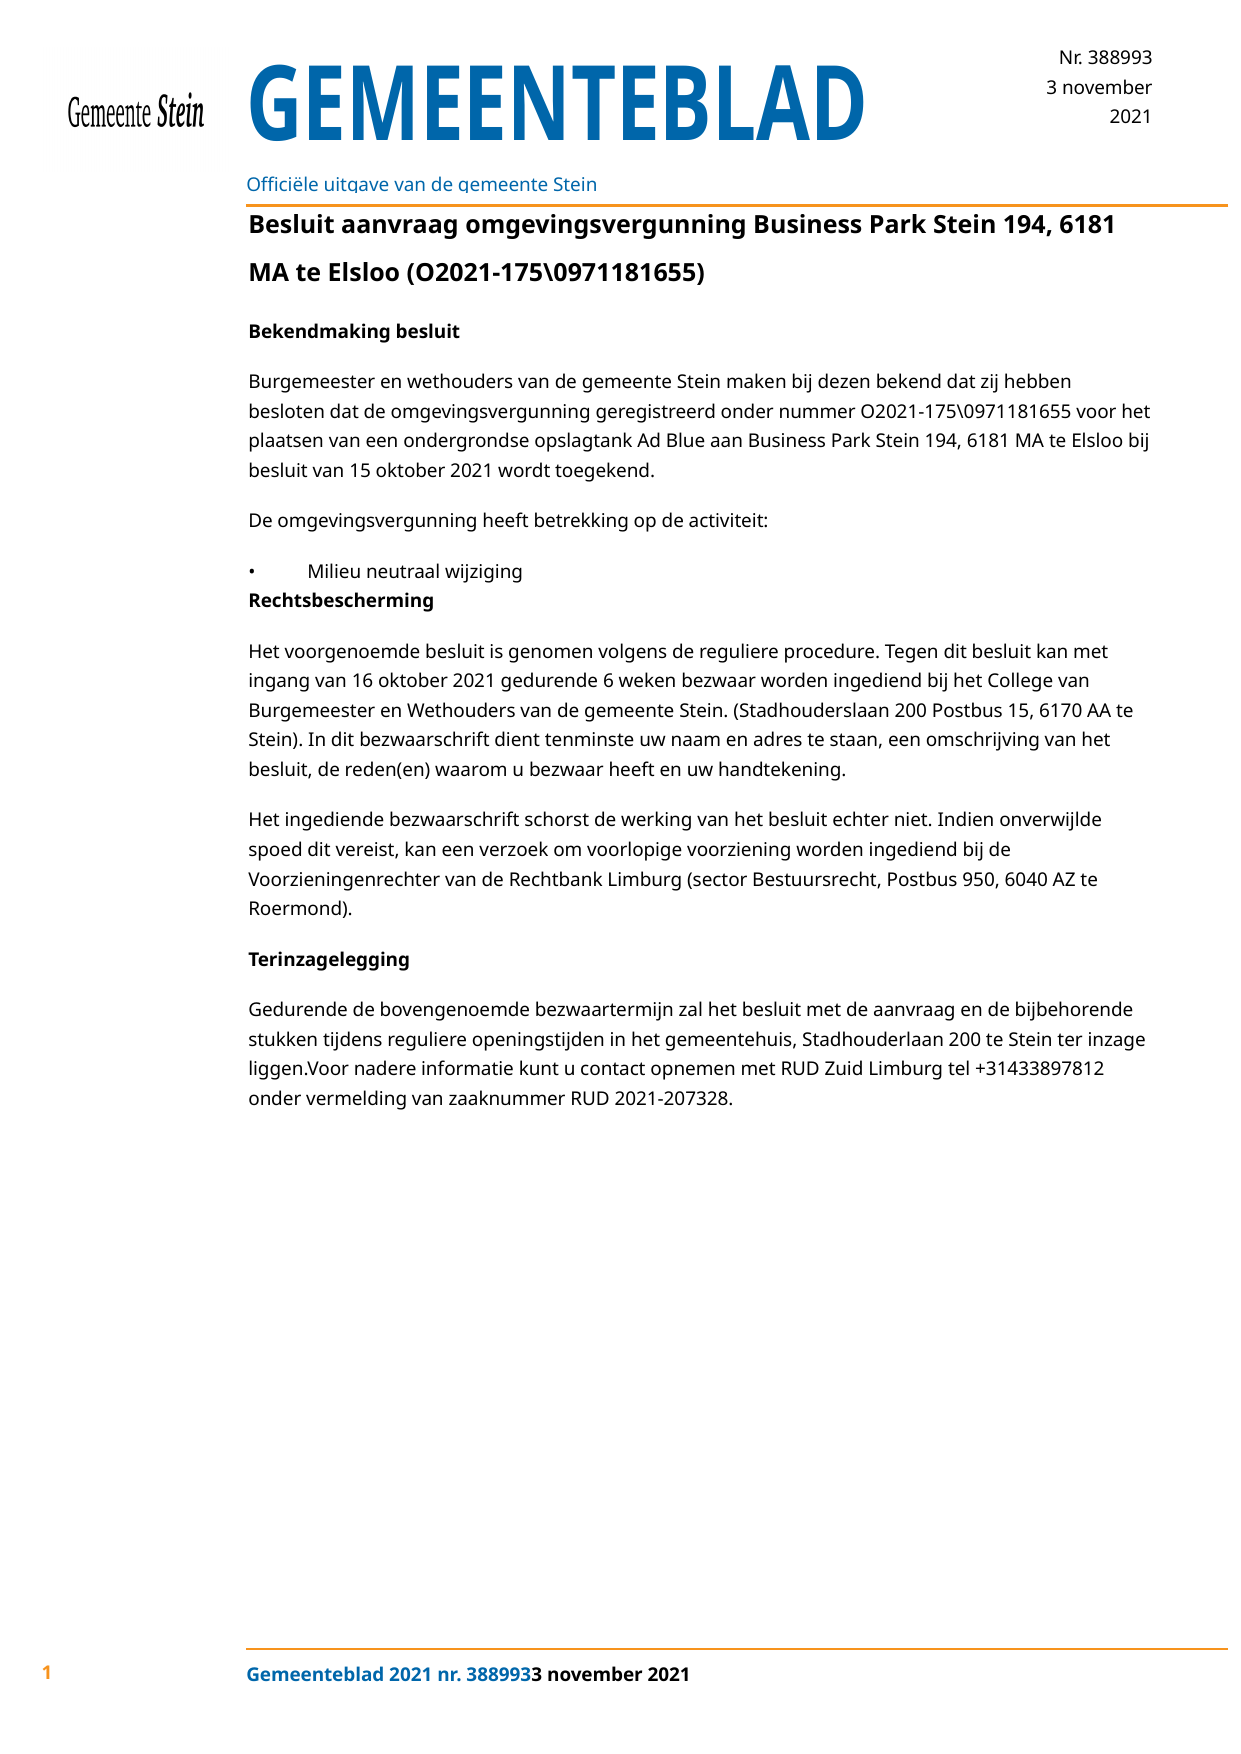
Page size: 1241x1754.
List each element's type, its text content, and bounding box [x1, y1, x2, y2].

text Terinzagelegging [248, 946, 1152, 972]
text Besluit aanvraag omgevingsvergunning Business Park Stein 194, 6181 MA te Elsloo (O2021-175\0971181655) [248, 207, 1152, 288]
list Milieu neutraal wijziging [248, 558, 1152, 584]
text Bekendmaking besluit [248, 318, 1152, 344]
text De omgevingsvergunning heeft betrekking op de activiteit: [248, 507, 1152, 533]
text Rechtsbescherming [248, 587, 1152, 613]
text Burgemeester en wethouders van de gemeente Stein maken bij dezen bekend dat zij hebben besloten dat de omgevingsvergunning geregistreerd onder nummer O2021-175\0971181655 voor het plaatsen van een ondergrondse opslagtank Ad Blue aan Business Park Stein 194, 6181 MA te Elsloo bij besluit van 15 oktober 2021 wordt toegekend. [248, 368, 1152, 483]
text Het voorgenoemde besluit is genomen volgens de reguliere procedure. Tegen dit besluit kan met ingang van 16 oktober 2021 gedurende 6 weken bezwaar worden ingediend bij het College van Burgemeester en Wethouders van de gemeente Stein. (Stadhouderslaan 200 Postbus 15, 6170 AA te Stein). In dit bezwaarschrift dient tenminste uw naam en adres te staan, een omschrijving van het besluit, de reden(en) waarom u bezwaar heeft en uw handtekening. [248, 638, 1152, 782]
text Gedurende de bovengenoemde bezwaartermijn zal het besluit met de aanvraag en de bijbehorende stukken tijdens reguliere openingstijden in het gemeentehuis, Stadhouderlaan 200 te Stein ter inzage liggen.Voor nadere informatie kunt u contact opnemen met RUD Zuid Limburg tel +31433897812 onder vermelding van zaaknummer RUD 2021-207328. [248, 996, 1152, 1111]
picture [41, 47, 231, 172]
text Het ingediende bezwaarschrift schorst de werking van het besluit echter niet. Indien onverwijlde spoed dit vereist, kan een verzoek om voorlopige voorziening worden ingediend bij de Voorzieningenrechter van de Rechtbank Limburg (sector Bestuursrecht, Postbus 950, 6040 AZ te Roermond). [248, 807, 1152, 921]
